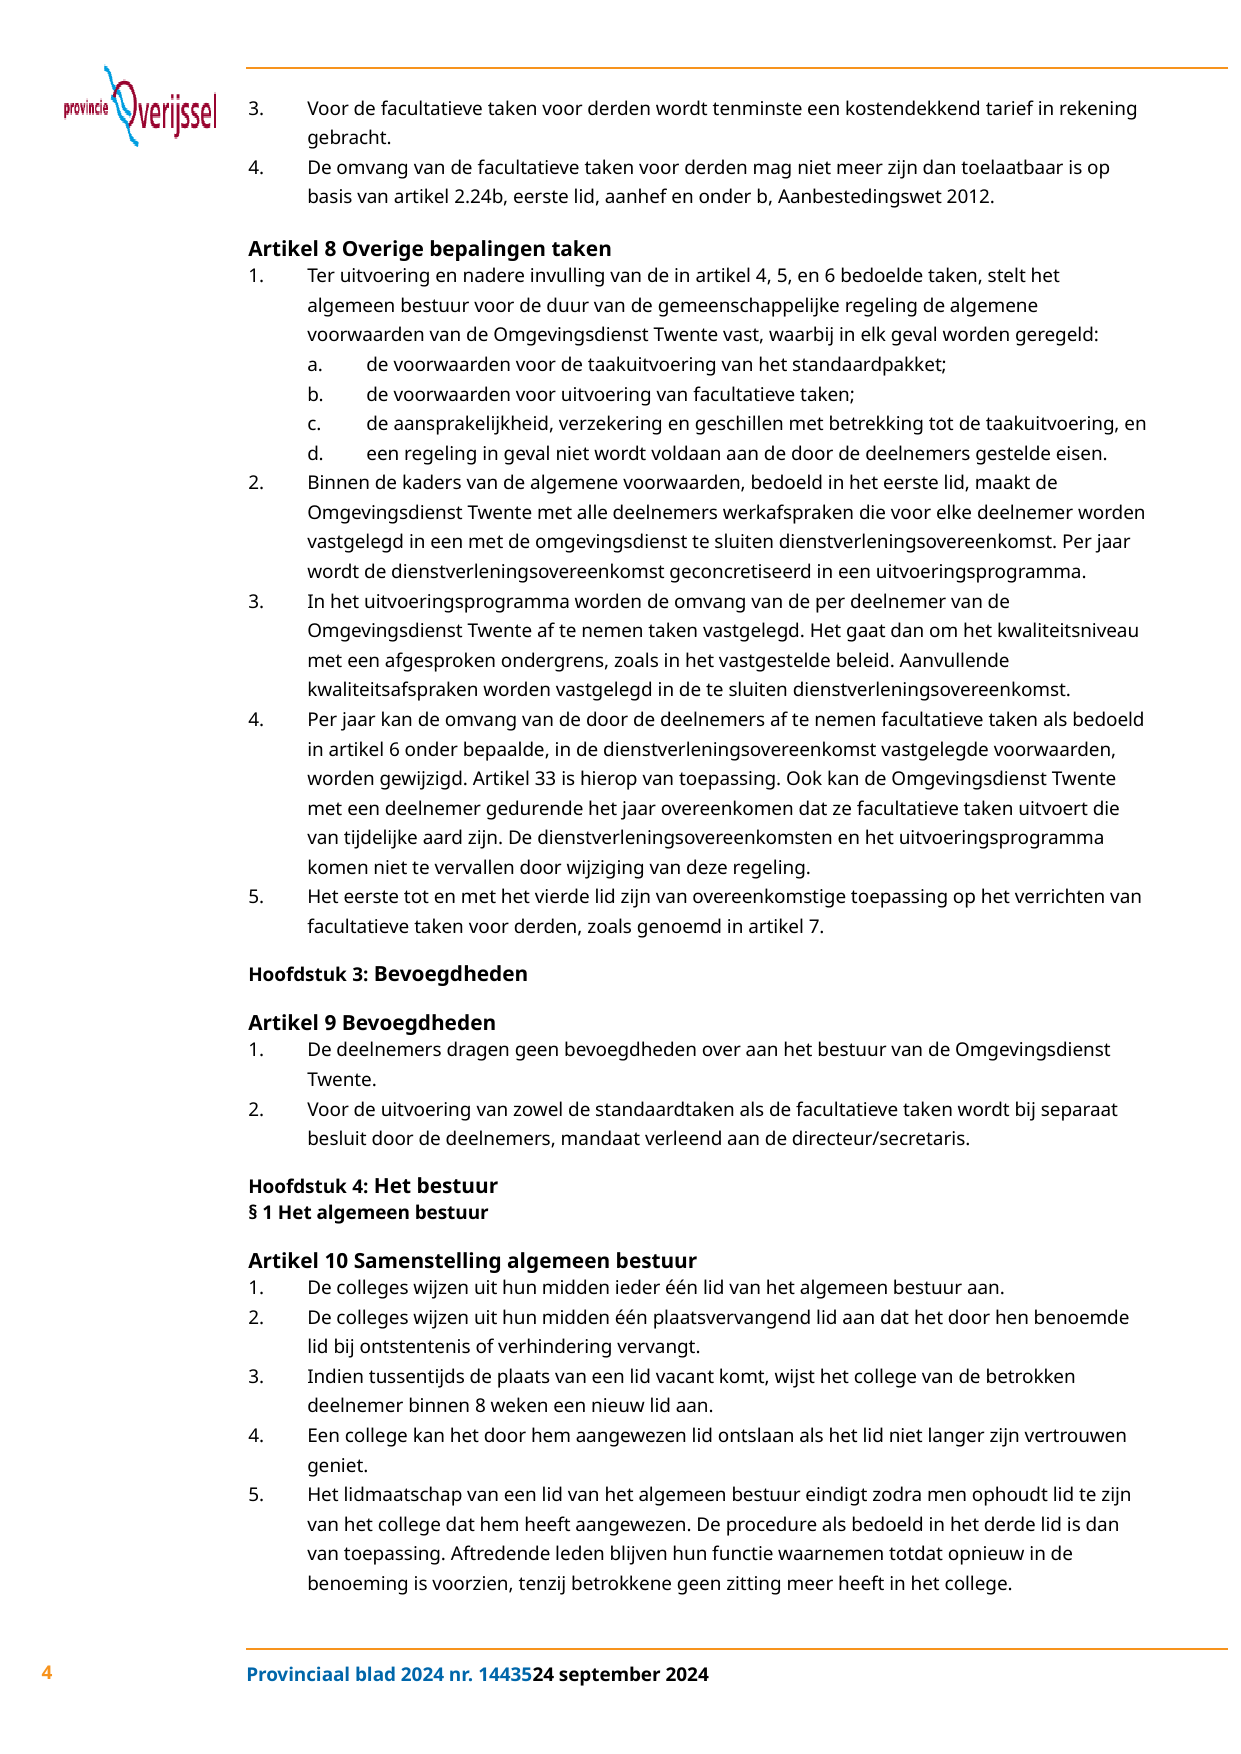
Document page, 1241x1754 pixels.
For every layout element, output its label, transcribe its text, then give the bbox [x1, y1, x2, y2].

list De colleges wijzen uit hun midden één plaatsvervangend lid aan dat het door hen benoemde lid bij ontstentenis of verhindering vervangt. [248, 1304, 1152, 1359]
text Hoofdstuk 4: Het bestuur [248, 1171, 1152, 1199]
list Het eerste tot en met het vierde lid zijn van overeenkomstige toepassing op het verrichten van facultatieve taken voor derden, zoals genoemd in artikel 7. [248, 884, 1152, 939]
list Een college kan het door hem aangewezen lid ontslaan als het lid niet langer zijn vertrouwen geniet. [248, 1422, 1152, 1478]
list In het uitvoeringsprogramma worden de omvang van de per deelnemer van de Omgevingsdienst Twente af te nemen taken vastgelegd. Het gaat dan om het kwaliteitsniveau met een afgesproken ondergrens, zoals in het vastgestelde beleid. Aanvullende kwaliteitsafspraken worden vastgelegd in de te sluiten dienstverleningsovereenkomst. [248, 588, 1152, 702]
list De omvang van de facultatieve taken voor derden mag niet meer zijn dan toelaatbaar is op basis van artikel 2.24b, eerste lid, aanhef en onder b, Aanbestedingswet 2012. [248, 154, 1152, 209]
list een regeling in geval niet wordt voldaan aan de door de deelnemers gestelde eisen. [307, 440, 1152, 466]
text Hoofdstuk 3: Bevoegdheden [248, 959, 1152, 987]
list Voor de facultatieve taken voor derden wordt tenminste een kostendekkend tarief in rekening gebracht. [248, 95, 1152, 150]
list de voorwaarden voor uitvoering van facultatieve taken; [307, 381, 1152, 406]
list Per jaar kan de omvang van de door de deelnemers af te nemen facultatieve taken als bedoeld in artikel 6 onder bepaalde, in de dienstverleningsovereenkomst vastgelegde voorwaarden, worden gewijzigd. Artikel 33 is hierop van toepassing. Ook kan de Omgevingsdienst Twente met een deelnemer gedurende het jaar overeenkomen dat ze facultatieve taken uitvoert die van tijdelijke aard zijn. De dienstverleningsovereenkomsten en het uitvoeringsprogramma komen niet te vervallen door wijziging van deze regeling. [248, 706, 1152, 880]
list de voorwaarden voor de taakuitvoering van het standaardpakket; [307, 351, 1152, 377]
text § 1 Het algemeen bestuur [248, 1199, 1152, 1225]
list Binnen de kaders van de algemene voorwaarden, bedoeld in het eerste lid, maakt de Omgevingsdienst Twente met alle deelnemers werkafspraken die voor elke deelnemer worden vastgelegd in een met de omgevingsdienst te sluiten dienstverleningsovereenkomst. Per jaar wordt de dienstverleningsovereenkomst geconcretiseerd in een uitvoeringsprogramma. [248, 469, 1152, 584]
list De deelnemers dragen geen bevoegdheden over aan het bestuur van de Omgevingsdienst Twente. [248, 1037, 1152, 1092]
text Artikel 8 Overige bepalingen taken [248, 234, 1152, 262]
text Artikel 10 Samenstelling algemeen bestuur [248, 1246, 1152, 1274]
list de aansprakelijkheid, verzekering en geschillen met betrekking tot de taakuitvoering, en [307, 410, 1152, 436]
list Voor de uitvoering van zowel de standaardtaken als de facultatieve taken wordt bij separaat besluit door de deelnemers, mandaat verleend aan de directeur/secretaris. [248, 1096, 1152, 1151]
picture [41, 47, 231, 172]
list De colleges wijzen uit hun midden ieder één lid van het algemeen bestuur aan. [248, 1274, 1152, 1300]
list Ter uitvoering en nadere invulling van de in artikel 4, 5, en 6 bedoelde taken, stelt het algemeen bestuur voor de duur van de gemeenschappelijke regeling de algemene voorwaarden van de Omgevingsdienst Twente vast, waarbij in elk geval worden geregeld: [248, 262, 1152, 347]
text Artikel 9 Bevoegdheden [248, 1008, 1152, 1037]
list Indien tussentijds de plaats van een lid vacant komt, wijst het college van de betrokken deelnemer binnen 8 weken een nieuw lid aan. [248, 1363, 1152, 1418]
list Het lidmaatschap van een lid van het algemeen bestuur eindigt zodra men ophoudt lid te zijn van het college dat hem heeft aangewezen. De procedure als bedoeld in het derde lid is dan van toepassing. Aftredende leden blijven hun functie waarnemen totdat opnieuw in de benoeming is voorzien, tenzij betrokkene geen zitting meer heeft in het college. [248, 1481, 1152, 1596]
